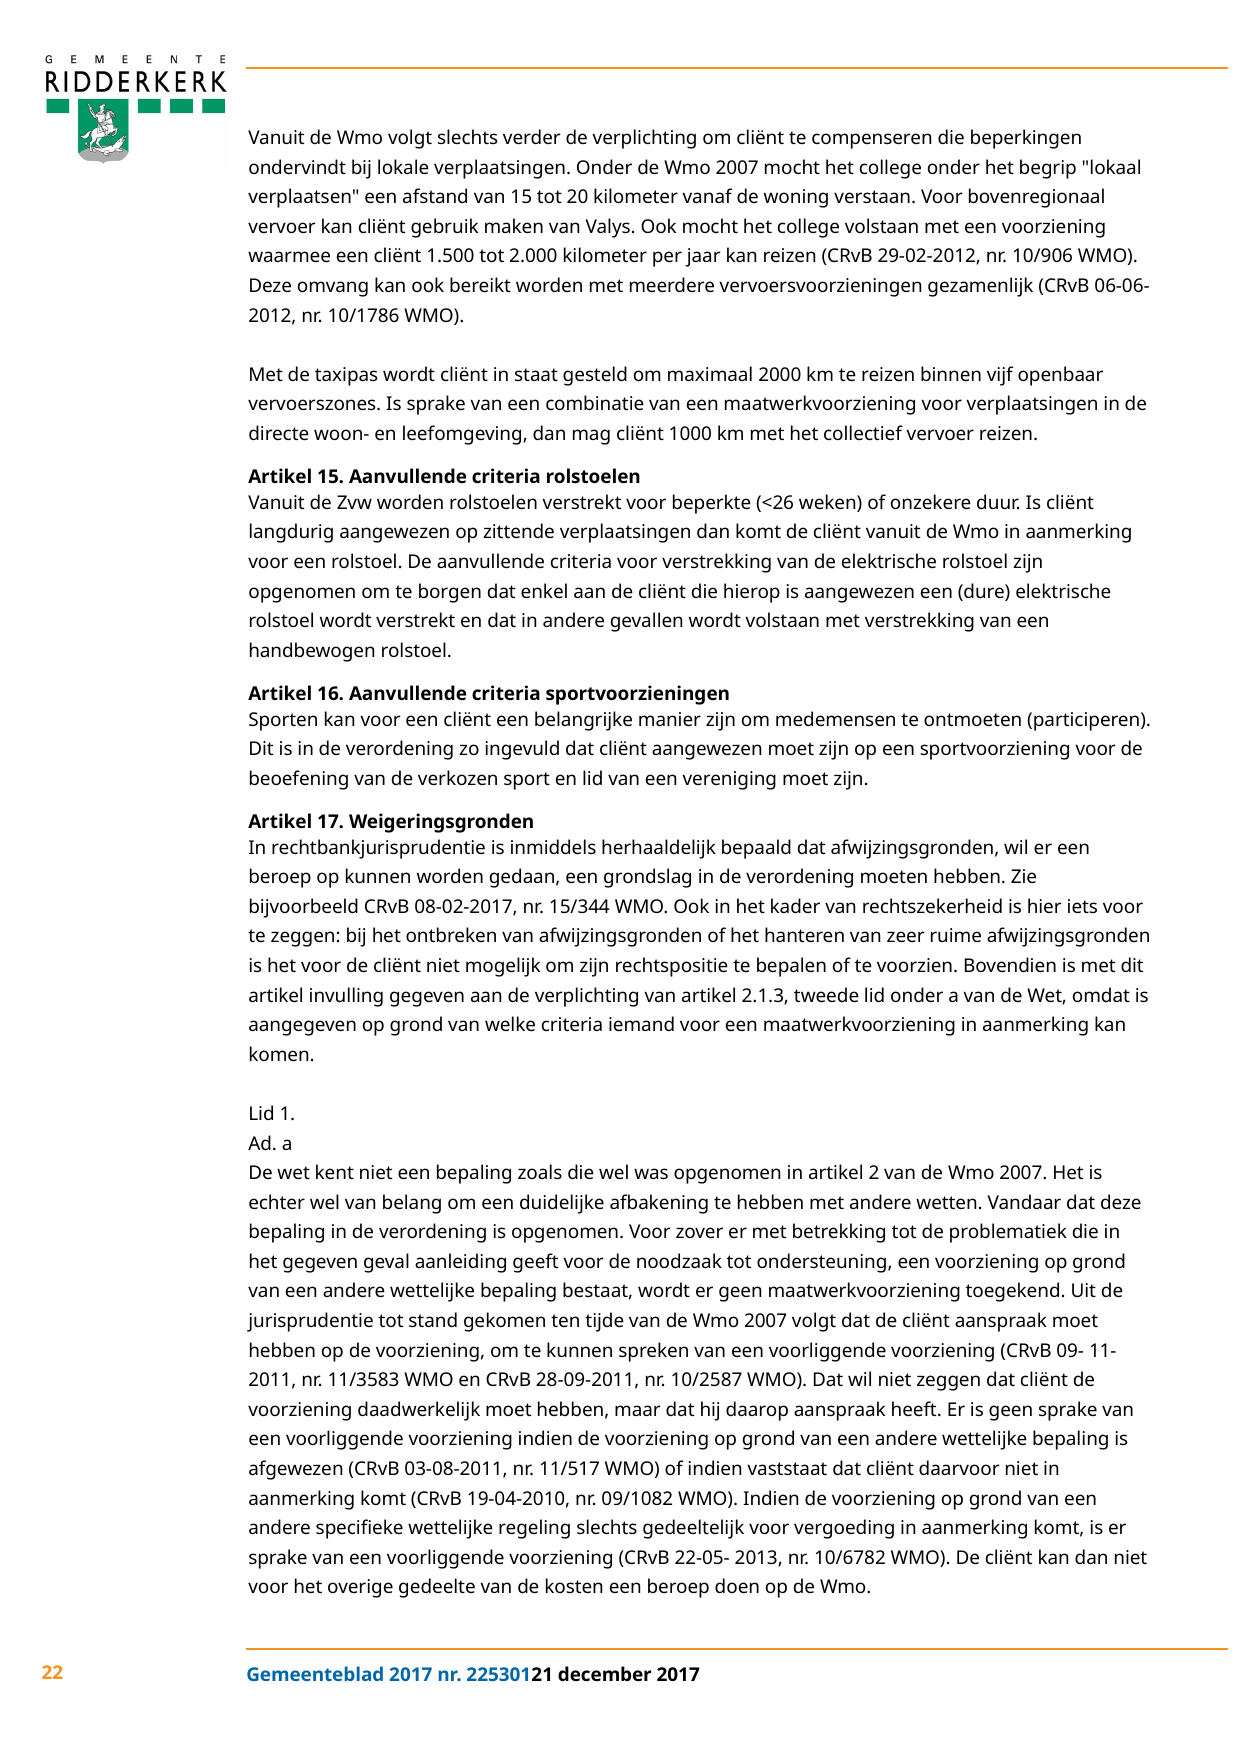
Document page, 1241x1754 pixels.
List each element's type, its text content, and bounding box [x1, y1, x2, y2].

text Vanuit de Wmo volgt slechts verder de verplichting om cliënt te compenseren die beperkingen ondervindt bij lokale verplaatsingen. Onder de Wmo 2007 mocht het college onder het begrip "lokaal verplaatsen" een afstand van 15 tot 20 kilometer vanaf de woning verstaan. Voor bovenregionaal vervoer kan cliënt gebruik maken van Valys. Ook mocht het college volstaan met een voorziening waarmee een cliënt 1.500 tot 2.000 kilometer per jaar kan reizen (CRvB 29-02-2012, nr. 10/906 WMO). Deze omvang kan ook bereikt worden met meerdere vervoersvoorzieningen gezamenlijk (CRvB 06-06-2012, nr. 10/1786 WMO). [248, 124, 1152, 328]
text In rechtbankjurisprudentie is inmiddels herhaaldelijk bepaald dat afwijzingsgronden, wil er een beroep op kunnen worden gedaan, een grondslag in de verordening moeten hebben. Zie bijvoorbeeld CRvB 08-02-2017, nr. 15/344 WMO. Ook in het kader van rechtszekerheid is hier iets voor te zeggen: bij het ontbreken van afwijzingsgronden of het hanteren van zeer ruime afwijzingsgronden is het voor de cliënt niet mogelijk om zijn rechtspositie te bepalen of te voorzien. Bovendien is met dit artikel invulling gegeven aan de verplichting van artikel 2.1.3, tweede lid onder a van de Wet, omdat is aangegeven op grond van welke criteria iemand voor een maatwerkvoorziening in aanmerking kan komen. [248, 834, 1152, 1067]
text Ad. a [248, 1130, 1152, 1155]
text Sporten kan voor een cliënt een belangrijke manier zijn om medemensen te ontmoeten (participeren). Dit is in de verordening zo ingevuld dat cliënt aangewezen moet zijn op een sportvoorziening voor de beoefening van de verkozen sport en lid van een vereniging moet zijn. [248, 706, 1152, 791]
text Vanuit de Zvw worden rolstoelen verstrekt voor beperkte (<26 weken) of onzekere duur. Is cliënt langdurig aangewezen op zittende verplaatsingen dan komt de cliënt vanuit de Wmo in aanmerking voor een rolstoel. De aanvullende criteria voor verstrekking van de elektrische rolstoel zijn opgenomen om te borgen dat enkel aan de cliënt die hierop is aangewezen een (dure) elektrische rolstoel wordt verstrekt en dat in andere gevallen wordt volstaan met verstrekking van een handbewogen rolstoel. [248, 489, 1152, 663]
text Artikel 17. Weigeringsgronden [248, 808, 1152, 834]
text De wet kent niet een bepaling zoals die wel was opgenomen in artikel 2 van de Wmo 2007. Het is echter wel van belang om een duidelijke afbakening te hebben met andere wetten. Vandaar dat deze bepaling in de verordening is opgenomen. Voor zover er met betrekking tot de problematiek die in het gegeven geval aanleiding geeft voor de noodzaak tot ondersteuning, een voorziening op grond van een andere wettelijke bepaling bestaat, wordt er geen maatwerkvoorziening toegekend. Uit de jurisprudentie tot stand gekomen ten tijde van de Wmo 2007 volgt dat de cliënt aanspraak moet hebben op de voorziening, om te kunnen spreken van een voorliggende voorziening (CRvB 09‐ 11‐2011, nr. 11/3583 WMO en CRvB 28‐09‐2011, nr. 10/2587 WMO). Dat wil niet zeggen dat cliënt de voorziening daadwerkelijk moet hebben, maar dat hij daarop aanspraak heeft. Er is geen sprake van een voorliggende voorziening indien de voorziening op grond van een andere wettelijke bepaling is afgewezen (CRvB 03‐08‐2011, nr. 11/517 WMO) of indien vaststaat dat cliënt daarvoor niet in aanmerking komt (CRvB 19‐04‐2010, nr. 09/1082 WMO). Indien de voorziening op grond van een andere specifieke wettelijke regeling slechts gedeeltelijk voor vergoeding in aanmerking komt, is er sprake van een voorliggende voorziening (CRvB 22‐05‐ 2013, nr. 10/6782 WMO). De cliënt kan dan niet voor het overige gedeelte van de kosten een beroep doen op de Wmo. [248, 1159, 1152, 1599]
text Met de taxipas wordt cliënt in staat gesteld om maximaal 2000 km te reizen binnen vijf openbaar vervoerszones. Is sprake van een combinatie van een maatwerkvoorziening voor verplaatsingen in de directe woon- en leefomgeving, dan mag cliënt 1000 km met het collectief vervoer reizen. [248, 361, 1152, 446]
text Artikel 15. Aanvullende criteria rolstoelen [248, 463, 1152, 489]
picture [41, 47, 231, 172]
text Artikel 16. Aanvullende criteria sportvoorzieningen [248, 680, 1152, 706]
text Lid 1. [248, 1100, 1152, 1126]
